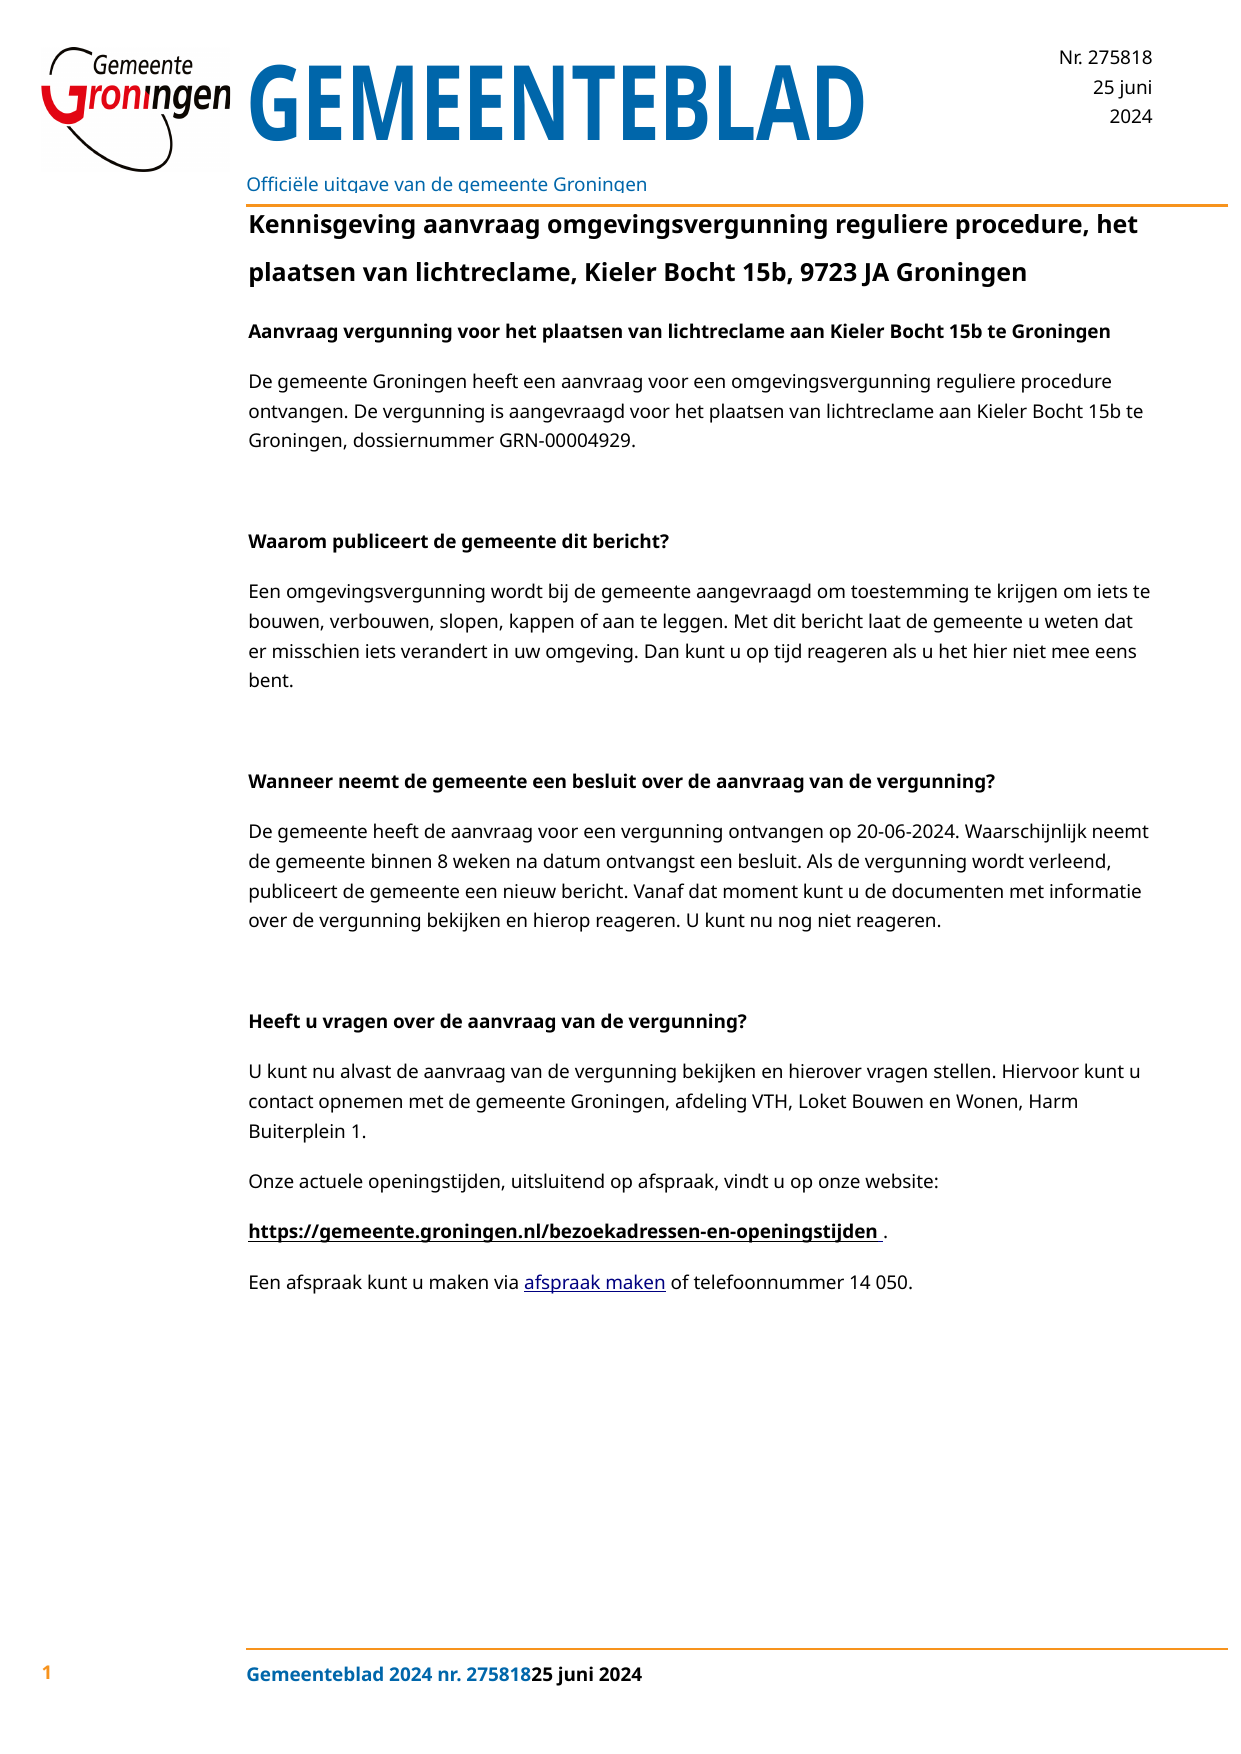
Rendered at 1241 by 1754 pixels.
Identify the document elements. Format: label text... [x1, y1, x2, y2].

text Wanneer neemt de gemeente een besluit over de aanvraag van de vergunning? [248, 768, 1152, 794]
picture [41, 47, 231, 172]
text Aanvraag vergunning voor het plaatsen van lichtreclame aan Kieler Bocht 15b te Groningen [248, 318, 1152, 344]
text Onze actuele openingstijden, uitsluitend op afspraak, vindt u op onze website: [248, 1168, 1152, 1194]
text De gemeente heeft de aanvraag voor een vergunning ontvangen op 20-06-2024. Waarschijnlijk neemt de gemeente binnen 8 weken na datum ontvangst een besluit. Als de vergunning wordt verleend, publiceert de gemeente een nieuw bericht. Vanaf dat moment kunt u de documenten met informatie over de vergunning bekijken en hierop reageren. U kunt nu nog niet reageren. [248, 819, 1152, 933]
text U kunt nu alvast de aanvraag van de vergunning bekijken en hierover vragen stellen. Hiervoor kunt u contact opnemen met de gemeente Groningen, afdeling VTH, Loket Bouwen en Wonen, Harm Buiterplein 1. [248, 1059, 1152, 1144]
text Heeft u vragen over de aanvraag van de vergunning? [248, 1008, 1152, 1034]
text Kennisgeving aanvraag omgevingsvergunning reguliere procedure, het plaatsen van lichtreclame, Kieler Bocht 15b, 9723 JA Groningen [248, 207, 1152, 288]
text https://gemeente.groningen.nl/bezoekadressen-en-openingstijden . [248, 1219, 1152, 1244]
text Een omgevingsvergunning wordt bij de gemeente aangevraagd om toestemming te krijgen om iets te bouwen, verbouwen, slopen, kappen of aan te leggen. Met dit bericht laat de gemeente u weten dat er misschien iets verandert in uw omgeving. Dan kunt u op tijd reageren als u het hier niet mee eens bent. [248, 579, 1152, 693]
text Waarom publiceert de gemeente dit bericht? [248, 528, 1152, 554]
text De gemeente Groningen heeft een aanvraag voor een omgevingsvergunning reguliere procedure ontvangen. De vergunning is aangevraagd voor het plaatsen van lichtreclame aan Kieler Bocht 15b te Groningen, dossiernummer GRN-00004929. [248, 368, 1152, 453]
text Een afspraak kunt u maken via afspraak maken of telefoonnummer 14 050. [248, 1269, 1152, 1295]
